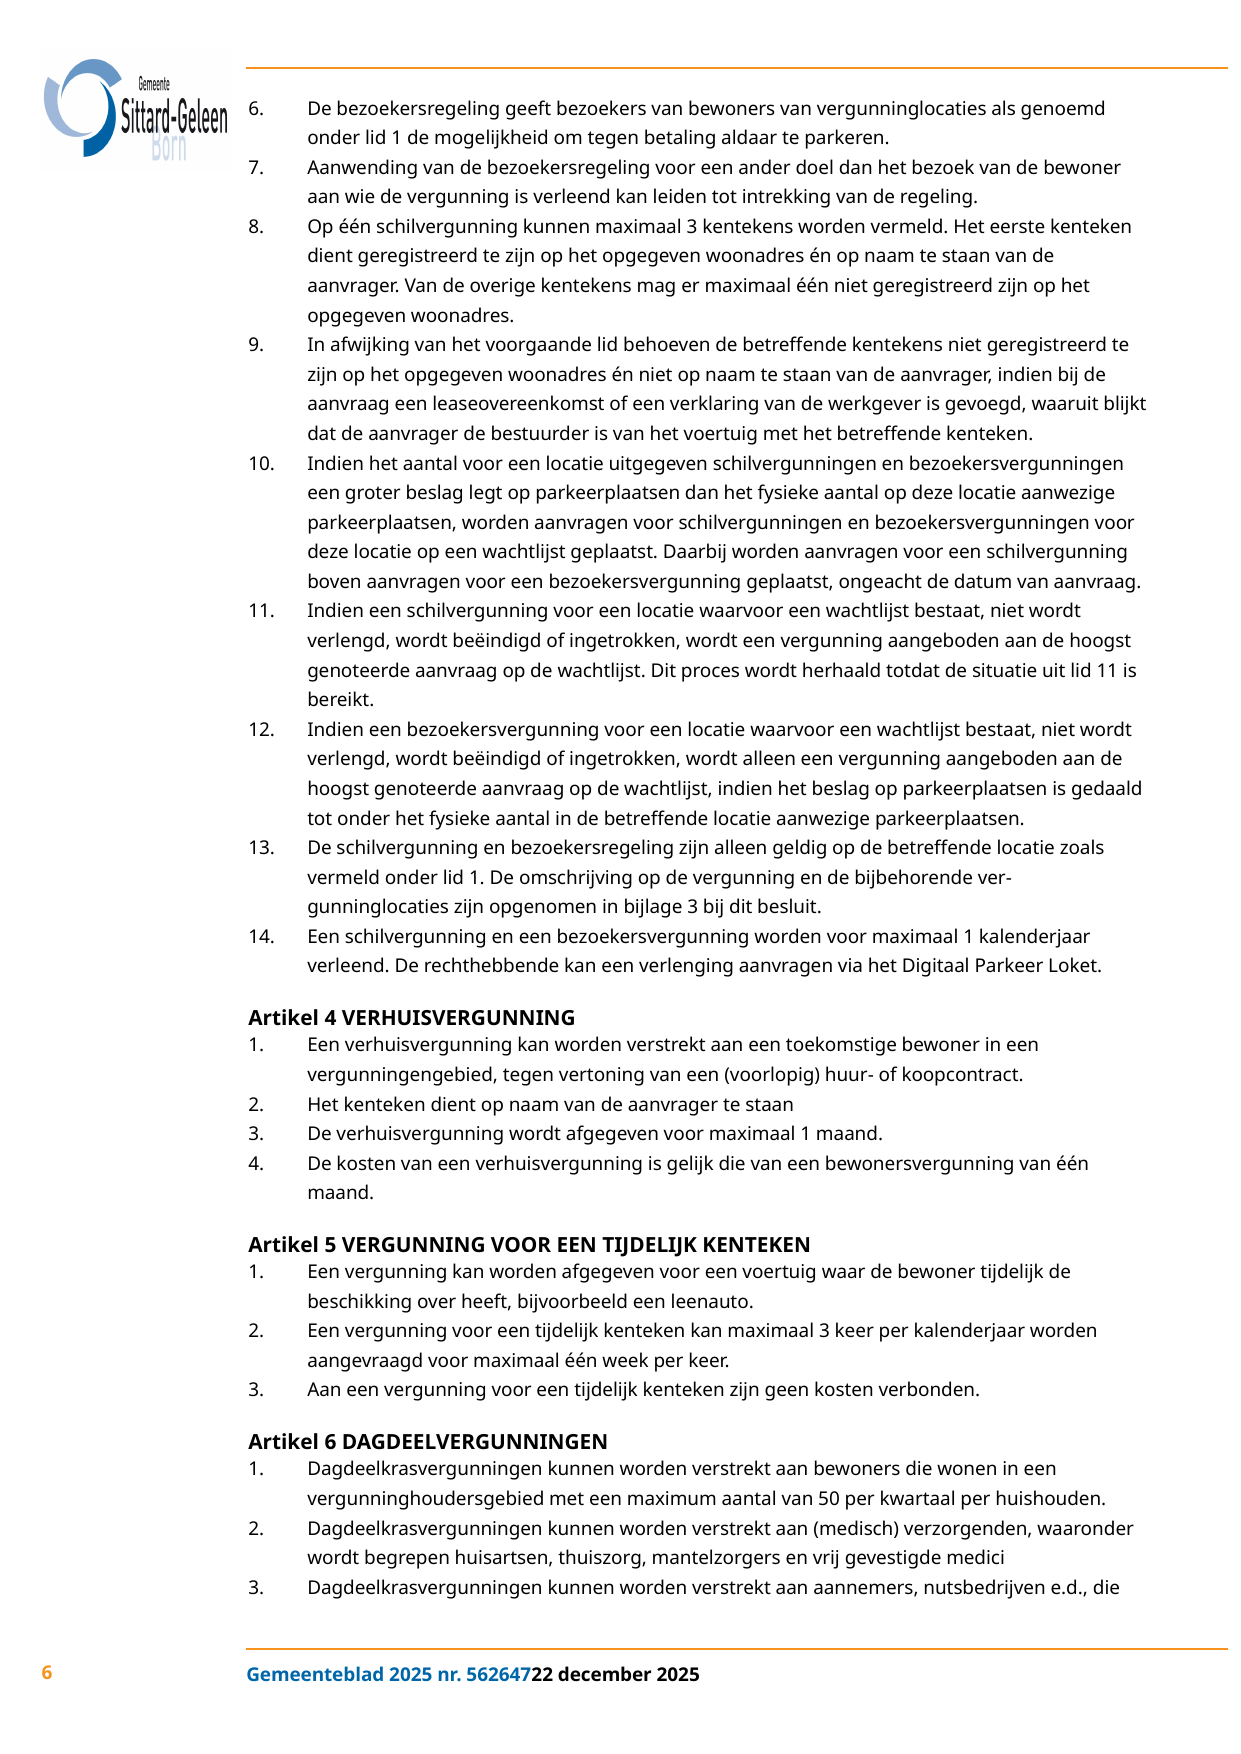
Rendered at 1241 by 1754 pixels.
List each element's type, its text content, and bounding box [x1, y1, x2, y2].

list Indien een schilvergunning voor een locatie waarvoor een wachtlijst bestaat, niet wordt verlengd, wordt beëindigd of ingetrokken, wordt een vergunning aangeboden aan de hoogst genoteerde aanvraag op de wachtlijst. Dit proces wordt herhaald totdat de situatie uit lid 11 is bereikt. [248, 598, 1152, 712]
picture [41, 47, 231, 172]
list Indien een bezoekersvergunning voor een locatie waarvoor een wachtlijst bestaat, niet wordt verlengd, wordt beëindigd of ingetrokken, wordt alleen een vergunning aangeboden aan de hoogst genoteerde aanvraag op de wachtlijst, indien het beslag op parkeerplaatsen is gedaald tot onder het fysieke aantal in de betreffende locatie aanwezige parkeerplaatsen. [248, 716, 1152, 831]
list Indien het aantal voor een locatie uitgegeven schilvergunningen en bezoekersvergunningen een groter beslag legt op parkeerplaatsen dan het fysieke aantal op deze locatie aanwezige parkeerplaatsen, worden aanvragen voor schilvergunningen en bezoekersvergunningen voor deze locatie op een wachtlijst geplaatst. Daarbij worden aanvragen voor een schilvergunning boven aanvragen voor een bezoekersvergunning geplaatst, ongeacht de datum van aanvraag. [248, 450, 1152, 594]
list De verhuisvergunning wordt afgegeven voor maximaal 1 maand. [248, 1120, 1152, 1146]
list Een vergunning kan worden afgegeven voor een voertuig waar de bewoner tijdelijk de beschikking over heeft, bijvoorbeeld een leenauto. [248, 1258, 1152, 1314]
list De bezoekersregeling geeft bezoekers van bewoners van vergunninglocaties als genoemd onder lid 1 de mogelijkheid om tegen betaling aldaar te parkeren. [248, 95, 1152, 150]
list Aan een vergunning voor een tijdelijk kenteken zijn geen kosten verbonden. [248, 1377, 1152, 1402]
list Het kenteken dient op naam van de aanvrager te staan [248, 1091, 1152, 1116]
list Een verhuisvergunning kan worden verstrekt aan een toekomstige bewoner in een vergunningengebied, tegen vertoning van een (voorlopig) huur- of koopcontract. [248, 1032, 1152, 1087]
list Dagdeelkrasvergunningen kunnen worden verstrekt aan aannemers, nutsbedrijven e.d., die [248, 1574, 1152, 1599]
list Dagdeelkrasvergunningen kunnen worden verstrekt aan bewoners die wonen in een vergunninghoudersgebied met een maximum aantal van 50 per kwartaal per huishouden. [248, 1456, 1152, 1511]
list Dagdeelkrasvergunningen kunnen worden verstrekt aan (medisch) verzorgenden, waaronder wordt begrepen huisartsen, thuiszorg, mantelzorgers en vrij gevestigde medici [248, 1515, 1152, 1570]
text Artikel 6 DAGDEELVERGUNNINGEN [248, 1427, 1152, 1456]
list Een schilvergunning en een bezoekersvergunning worden voor maximaal 1 kalenderjaar verleend. De rechthebbende kan een verlenging aanvragen via het Digitaal Parkeer Loket. [248, 923, 1152, 978]
text Artikel 4 VERHUISVERGUNNING [248, 1003, 1152, 1032]
list Op één schilvergunning kunnen maximaal 3 kentekens worden vermeld. Het eerste kenteken dient geregistreerd te zijn op het opgegeven woonadres én op naam te staan van de aanvrager. Van de overige kentekens mag er maximaal één niet geregistreerd zijn op het opgegeven woonadres. [248, 213, 1152, 328]
list De kosten van een verhuisvergunning is gelijk die van een bewonersvergunning van één maand. [248, 1150, 1152, 1205]
text Artikel 5 VERGUNNING VOOR EEN TIJDELIJK KENTEKEN [248, 1230, 1152, 1258]
list De schilvergunning en bezoekersregeling zijn alleen geldig op de betreffende locatie zoals vermeld onder lid 1. De omschrijving op de vergunning en de bijbehorende ver-gunninglocaties zijn opgenomen in bijlage 3 bij dit besluit. [248, 834, 1152, 919]
list In afwijking van het voorgaande lid behoeven de betreffende kentekens niet geregistreerd te zijn op het opgegeven woonadres én niet op naam te staan van de aanvrager, indien bij de aanvraag een leaseovereenkomst of een verklaring van de werkgever is gevoegd, waaruit blijkt dat de aanvrager de bestuurder is van het voertuig met het betreffende kenteken. [248, 331, 1152, 446]
list Aanwending van de bezoekersregeling voor een ander doel dan het bezoek van de bewoner aan wie de vergunning is verleend kan leiden tot intrekking van de regeling. [248, 154, 1152, 209]
list Een vergunning voor een tijdelijk kenteken kan maximaal 3 keer per kalenderjaar worden aangevraagd voor maximaal één week per keer. [248, 1317, 1152, 1373]
